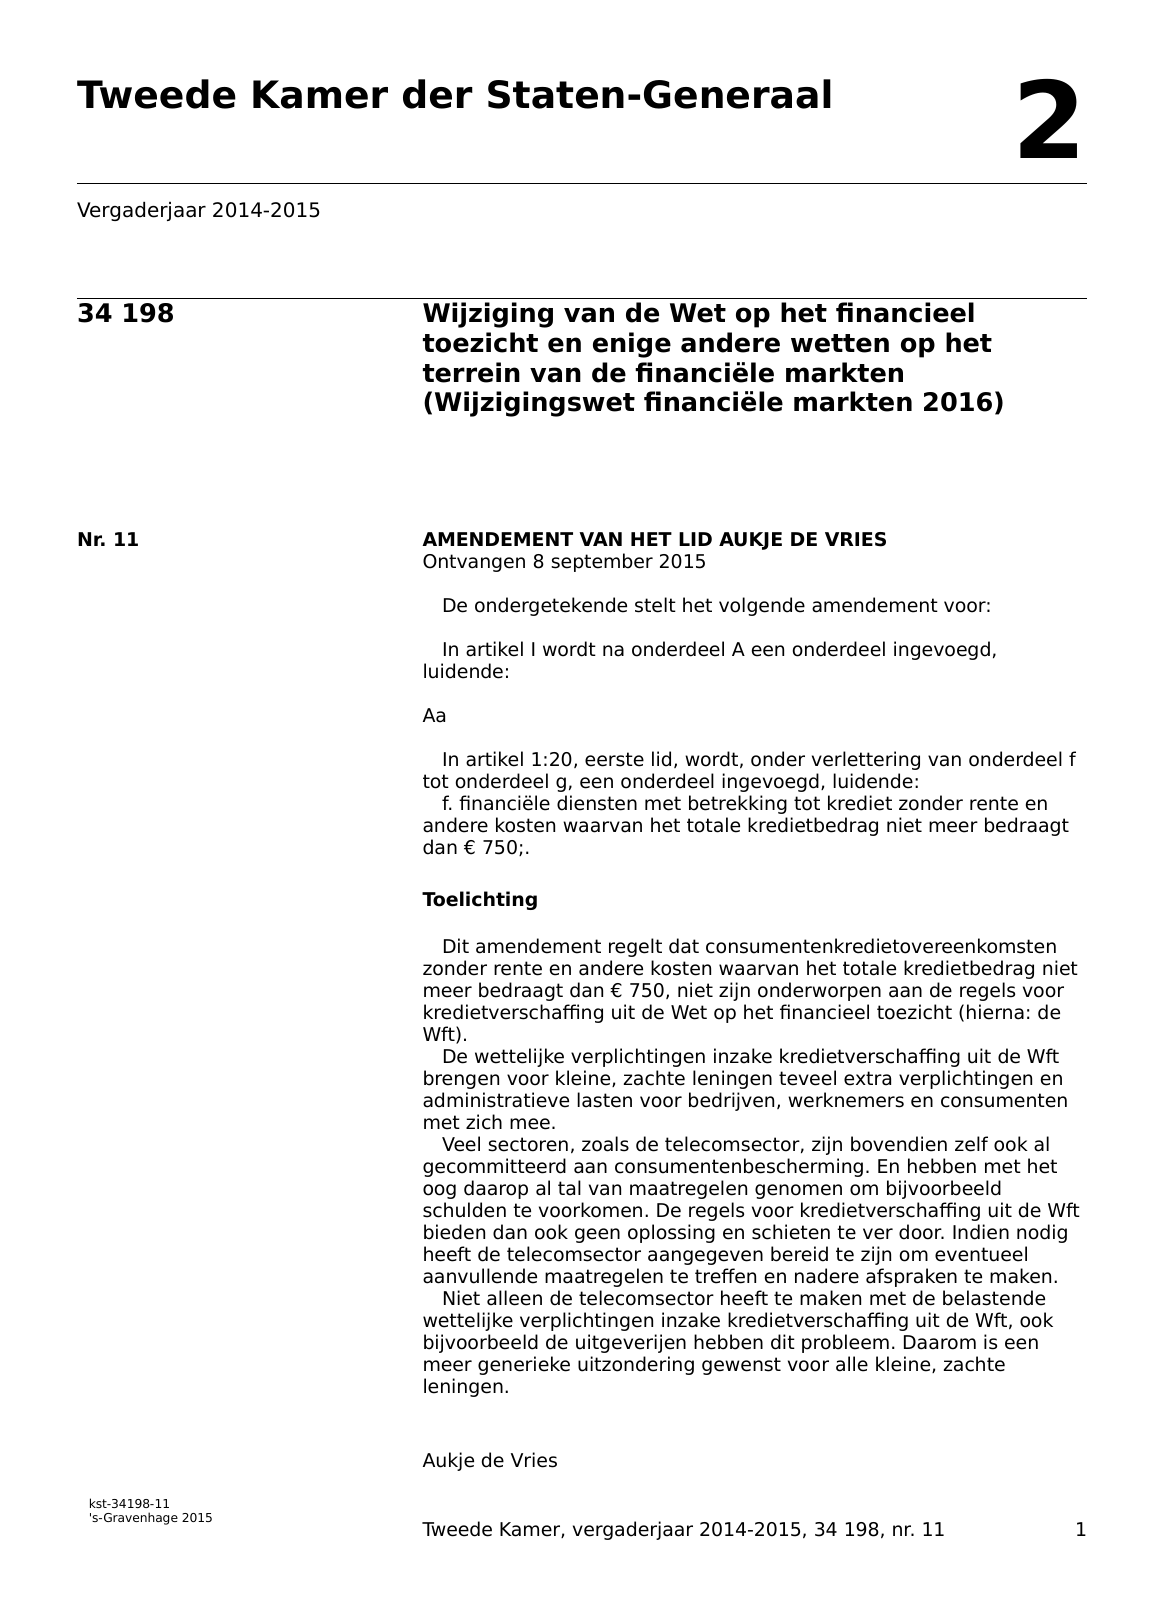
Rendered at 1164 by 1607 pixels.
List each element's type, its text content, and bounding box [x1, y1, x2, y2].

text f. financiële diensten met betrekking tot krediet zonder rente en andere kosten waarvan het totale kredietbedrag niet meer bedraagt dan € 750;. [422, 793, 1087, 859]
text Veel sectoren, zoals de telecomsector, zijn bovendien zelf ook al gecommitteerd aan consumentenbescherming. En hebben met het oog daarop al tal van maatregelen genomen om bijvoorbeeld schulden te voorkomen. De regels voor kredietverschaffing uit de Wft bieden dan ook geen oplossing en schieten te ver door. Indien nodig heeft de telecomsector aangegeven bereid te zijn om eventueel aanvullende maatregelen te treffen en nadere afspraken te maken. [422, 1134, 1087, 1288]
text In artikel I wordt na onderdeel A een onderdeel ingevoegd, luidende: [422, 639, 1087, 683]
table_header Tweede Kamer der Staten-Generaal [77, 59, 886, 183]
text De wettelijke verplichtingen inzake kredietverschaffing uit de Wft brengen voor kleine, zachte leningen teveel extra verplichtingen en administratieve lasten voor bedrijven, werknemers en consumenten met zich mee. [422, 1046, 1087, 1134]
text Niet alleen de telecomsector heeft te maken met de belastende wettelijke verplichtingen inzake kredietverschaffing uit de Wft, ook bijvoorbeeld de uitgeverijen hebben dit probleem. Daarom is een meer generieke uitzondering gewenst voor alle kleine, zachte leningen. [422, 1288, 1087, 1398]
subtitle 34 198 Wijziging van de Wet op het financieel toezicht en enige andere wetten op het terrein van de financiële markten (Wijzigingswet financiële markten 2016) [77, 299, 1087, 418]
text 's-Gravenhage 2015 [88, 1511, 323, 1525]
table_cell Vergaderjaar 2014-2015 [77, 184, 1087, 298]
text Ontvangen 8 september 2015 [422, 551, 1087, 573]
subtitle Toelichting [422, 889, 1087, 911]
text Dit amendement regelt dat consumentenkredietovereenkomsten zonder rente en andere kosten waarvan het totale kredietbedrag niet meer bedraagt dan € 750, niet zijn onderworpen aan de regels voor kredietverschaffing uit de Wet op het financieel toezicht (hierna: de Wft). [422, 936, 1087, 1046]
subtitle Nr. 11 AMENDEMENT VAN HET LID AUKJE DE VRIES [77, 529, 1087, 551]
text De ondergetekende stelt het volgende amendement voor: [422, 595, 1087, 617]
text kst-34198-11 [88, 1497, 323, 1511]
text In artikel 1:20, eerste lid, wordt, onder verlettering van onderdeel f tot onderdeel g, een onderdeel ingevoegd, luidende: [422, 749, 1087, 793]
text Aukje de Vries [422, 1428, 1087, 1472]
table_header 2 [886, 59, 1087, 183]
text Aa [422, 705, 1087, 727]
